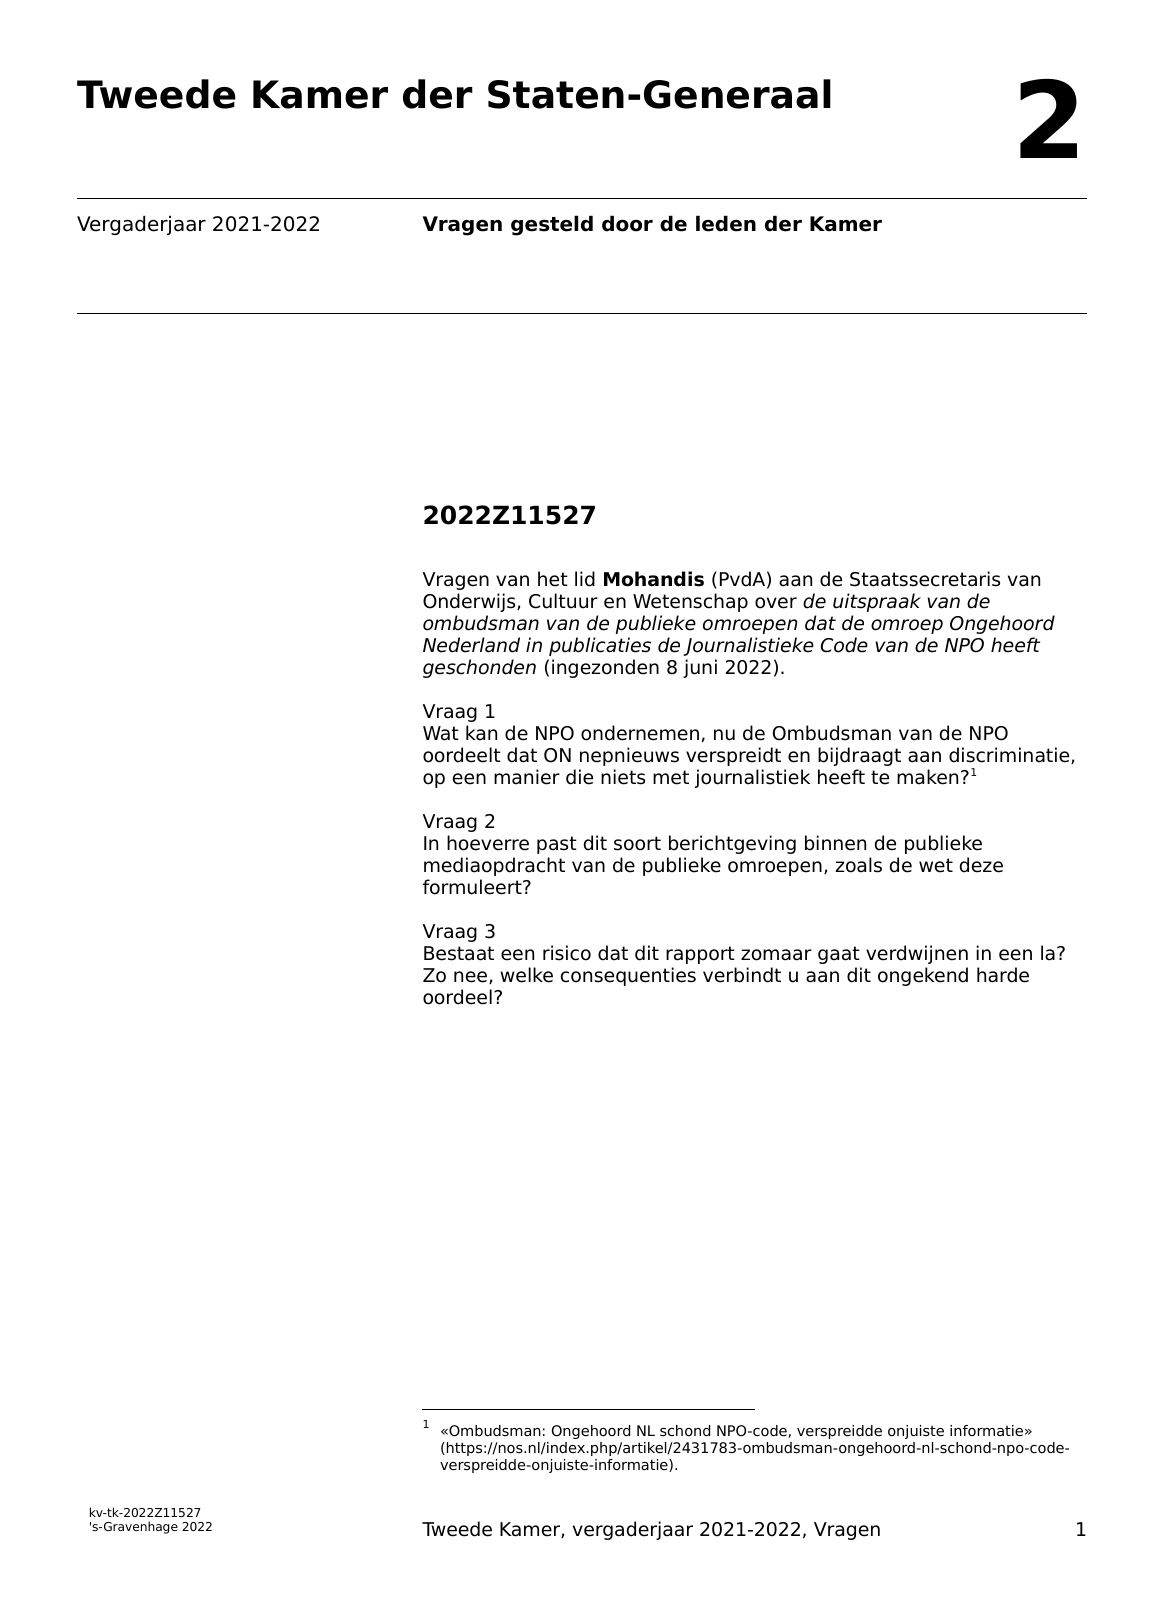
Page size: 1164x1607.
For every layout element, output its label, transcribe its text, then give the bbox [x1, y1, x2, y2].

text In hoeverre past dit soort berichtgeving binnen de publieke mediaopdracht van de publieke omroepen, zoals de wet deze formuleert? [422, 833, 1087, 899]
text «Ombudsman: Ongehoord NL schond NPO-code, verspreidde onjuiste informatie» (https://nos.nl/index.php/artikel/2431783-ombudsman-ongehoord-nl-schond-npo-code-verspreidde-onjuiste-informatie). [422, 1418, 1087, 1474]
text Wat kan de NPO ondernemen, nu de Ombudsman van de NPO oordeelt dat ON nepnieuws verspreidt en bijdraagt aan discriminatie, op een manier die niets met journalistiek heeft te maken? [422, 723, 1087, 789]
text Vragen van het lid Mohandis (PvdA) aan de Staatssecretaris van Onderwijs, Cultuur en Wetenschap over de uitspraak van de ombudsman van de publieke omroepen dat de omroep Ongehoord Nederland in publicaties de Journalistieke Code van de NPO heeft geschonden (ingezonden 8 juni 2022). [422, 569, 1087, 679]
text Vraag 2 [422, 811, 1087, 833]
text 2022Z11527 [422, 501, 1087, 531]
table_cell Vergaderjaar 2021-2022 [77, 199, 422, 313]
text kv-tk-2022Z11527 [88, 1506, 323, 1520]
text 's-Gravenhage 2022 [88, 1520, 323, 1534]
table_header Tweede Kamer der Staten-Generaal [77, 59, 886, 198]
text Vraag 1 [422, 701, 1087, 723]
table_header 2 [886, 59, 1087, 198]
text Vraag 3 [422, 921, 1087, 943]
table_cell Vragen gesteld door de leden der Kamer [422, 199, 1087, 313]
text Bestaat een risico dat dit rapport zomaar gaat verdwijnen in een la? Zo nee, welke consequenties verbindt u aan dit ongekend harde oordeel? [422, 943, 1087, 1009]
